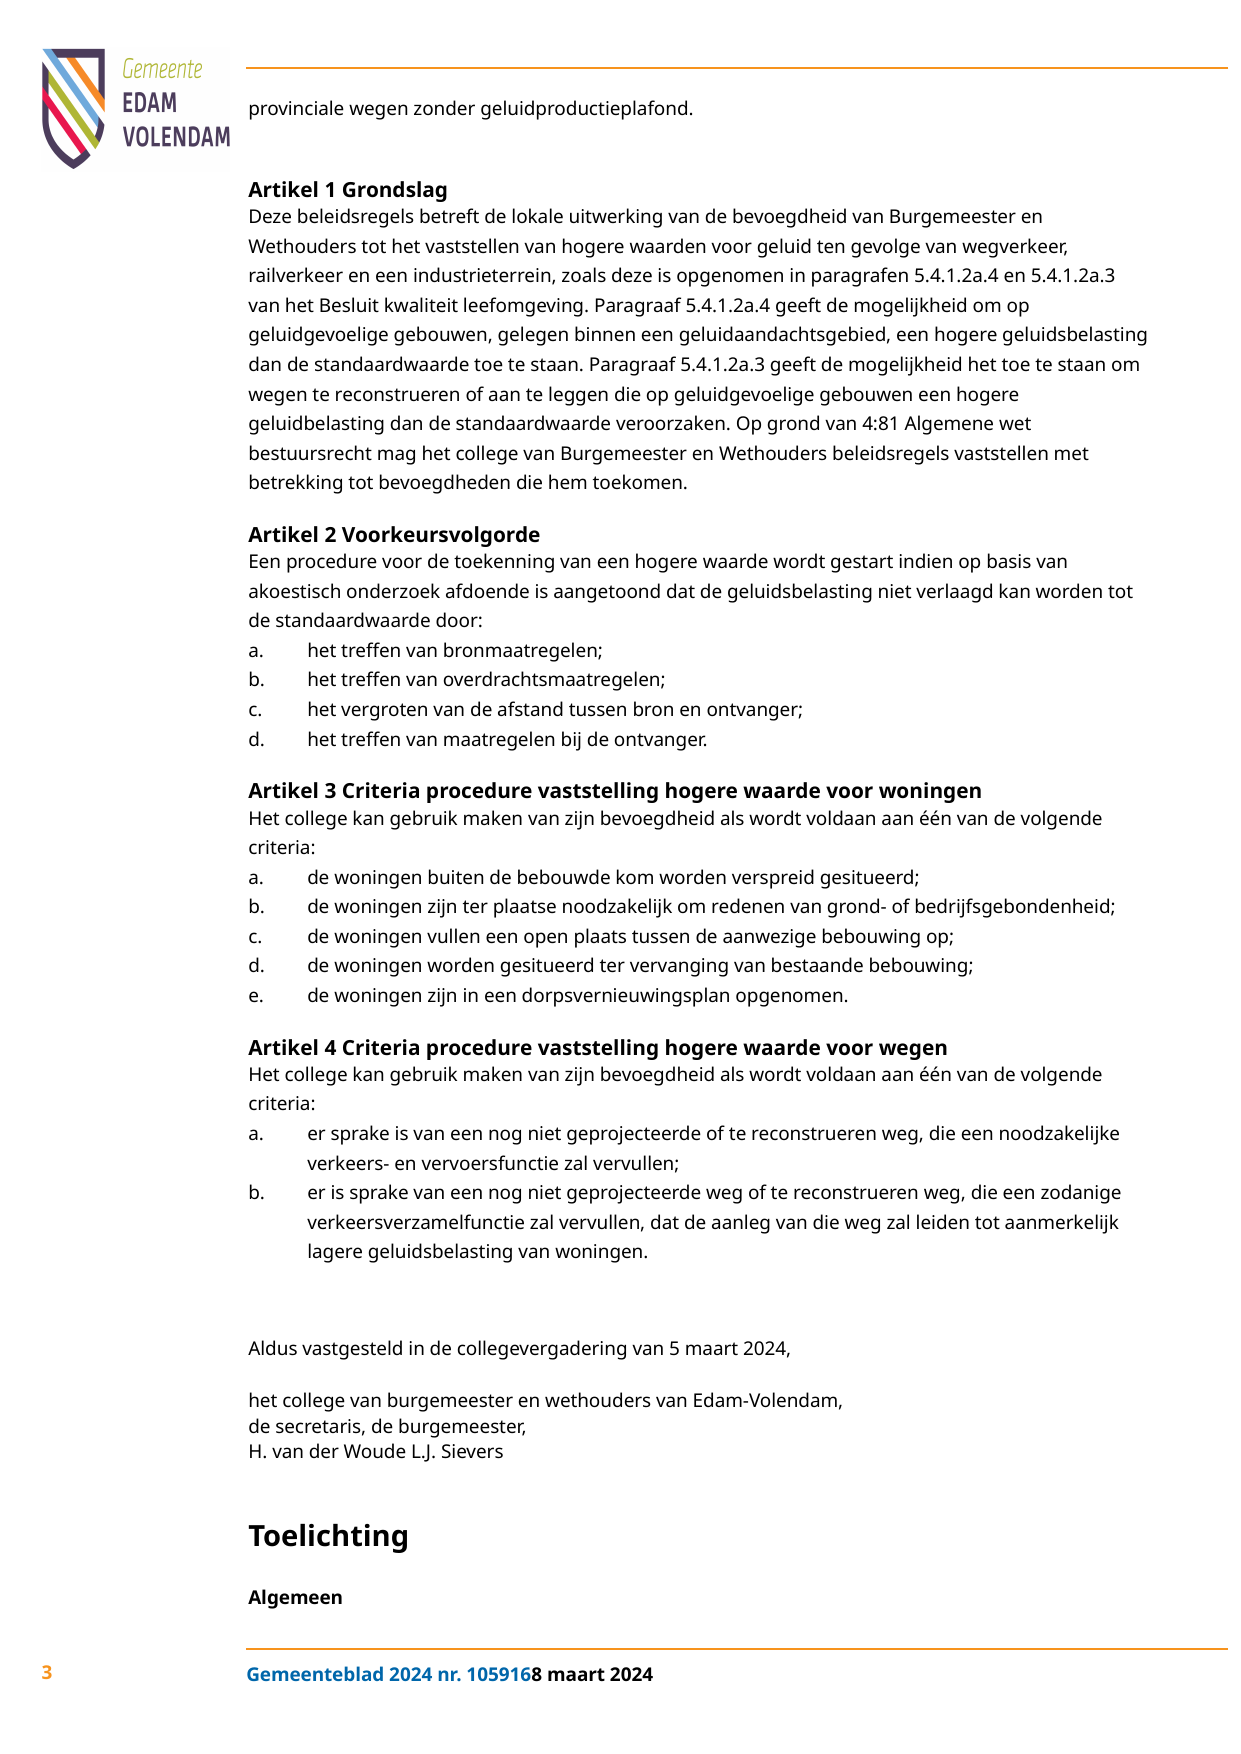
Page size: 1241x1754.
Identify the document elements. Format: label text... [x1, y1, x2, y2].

text Aldus vastgesteld in de collegevergadering van 5 maart 2024, [248, 1336, 1152, 1361]
list het treffen van bronmaatregelen; [248, 637, 1152, 663]
list de woningen buiten de bebouwde kom worden verspreid gesitueerd; [248, 864, 1152, 889]
text Artikel 2 Voorkeursvolgorde [248, 520, 1152, 548]
text het college van burgemeester en wethouders van Edam-Volendam, [248, 1387, 1152, 1413]
text de secretaris, de burgemeester, [248, 1413, 1152, 1438]
text Toelichting [248, 1516, 1152, 1555]
text H. van der Woude L.J. Sievers [248, 1438, 1152, 1464]
text Deze beleidsregels betreft de lokale uitwerking van de bevoegdheid van Burgemeester en Wethouders tot het vaststellen van hogere waarden voor geluid ten gevolge van wegverkeer, railverkeer en een industrieterrein, zoals deze is opgenomen in paragrafen 5.4.1.2a.4 en 5.4.1.2a.3 van het Besluit kwaliteit leefomgeving. Paragraaf 5.4.1.2a.4 geeft de mogelijkheid om op geluidgevoelige gebouwen, gelegen binnen een geluidaandachtsgebied, een hogere geluidsbelasting dan de standaardwaarde toe te staan. Paragraaf 5.4.1.2a.3 geeft de mogelijkheid het toe te staan om wegen te reconstrueren of aan te leggen die op geluidgevoelige gebouwen een hogere geluidbelasting dan de standaardwaarde veroorzaken. Op grond van 4:81 Algemene wet bestuursrecht mag het college van Burgemeester en Wethouders beleidsregels vaststellen met betrekking tot bevoegdheden die hem toekomen. [248, 203, 1152, 495]
text Het college kan gebruik maken van zijn bevoegdheid als wordt voldaan aan één van de volgende criteria: [248, 805, 1152, 860]
text Algemeen [248, 1584, 1152, 1610]
text provinciale wegen zonder geluidproductieplafond. [248, 95, 1152, 121]
list de woningen vullen een open plaats tussen de aanwezige bebouwing op; [248, 923, 1152, 949]
picture [41, 47, 231, 172]
list de woningen worden gesitueerd ter vervanging van bestaande bebouwing; [248, 953, 1152, 978]
text Artikel 1 Grondslag [248, 175, 1152, 203]
text Een procedure voor de toekenning van een hogere waarde wordt gestart indien op basis van akoestisch onderzoek afdoende is aangetoond dat de geluidsbelasting niet verlaagd kan worden tot de standaardwaarde door: [248, 548, 1152, 633]
list de woningen zijn ter plaatse noodzakelijk om redenen van grond- of bedrijfsgebondenheid; [248, 893, 1152, 919]
text Het college kan gebruik maken van zijn bevoegdheid als wordt voldaan aan één van de volgende criteria: [248, 1061, 1152, 1116]
list het treffen van maatregelen bij de ontvanger. [248, 726, 1152, 752]
list de woningen zijn in een dorpsvernieuwingsplan opgenomen. [248, 982, 1152, 1008]
list er sprake is van een nog niet geprojecteerde of te reconstrueren weg, die een noodzakelijke verkeers- en vervoersfunctie zal vervullen; [248, 1120, 1152, 1176]
list er is sprake van een nog niet geprojecteerde weg of te reconstrueren weg, die een zodanige verkeersverzamelfunctie zal vervullen, dat de aanleg van die weg zal leiden tot aanmerkelijk lagere geluidsbelasting van woningen. [248, 1179, 1152, 1264]
list het vergroten van de afstand tussen bron en ontvanger; [248, 696, 1152, 722]
list het treffen van overdrachtsmaatregelen; [248, 667, 1152, 692]
text Artikel 3 Criteria procedure vaststelling hogere waarde voor woningen [248, 776, 1152, 805]
text Artikel 4 Criteria procedure vaststelling hogere waarde voor wegen [248, 1033, 1152, 1061]
